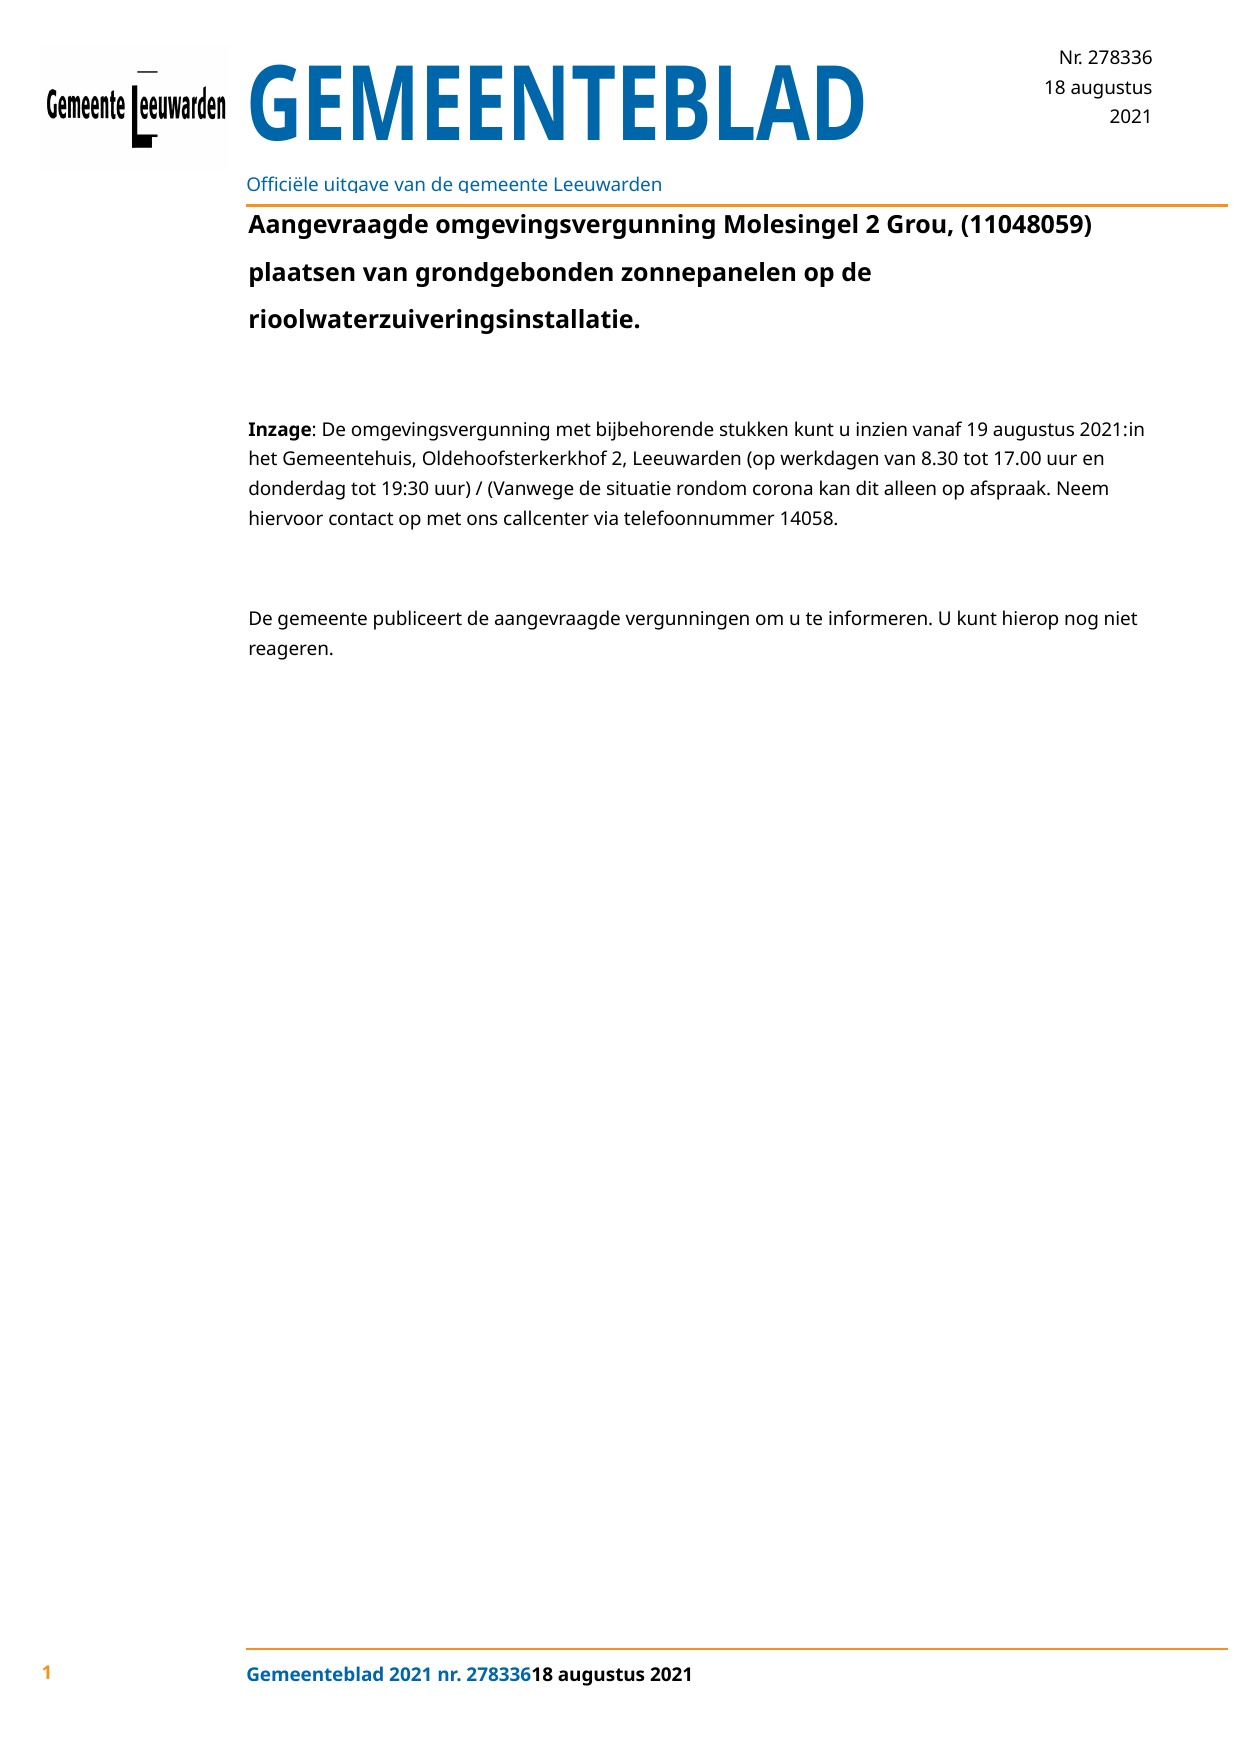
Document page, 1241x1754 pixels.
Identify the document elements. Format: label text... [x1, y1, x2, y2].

text Aangevraagde omgevingsvergunning Molesingel 2 Grou, (11048059) plaatsen van grondgebonden zonnepanelen op de rioolwaterzuiveringsinstallatie. [248, 207, 1152, 336]
text De gemeente publiceert de aangevraagde vergunningen om u te informeren. U kunt hierop nog niet reageren. [248, 606, 1152, 661]
text Inzage: De omgevingsvergunning met bijbehorende stukken kunt u inzien vanaf 19 augustus 2021:in het Gemeentehuis, Oldehoofsterkerkhof 2, Leeuwarden (op werkdagen van 8.30 tot 17.00 uur en donderdag tot 19:30 uur) / (Vanwege de situatie rondom corona kan dit alleen op afspraak. Neem hiervoor contact op met ons callcenter via telefoonnummer 14058. [248, 416, 1152, 530]
picture [41, 47, 231, 172]
